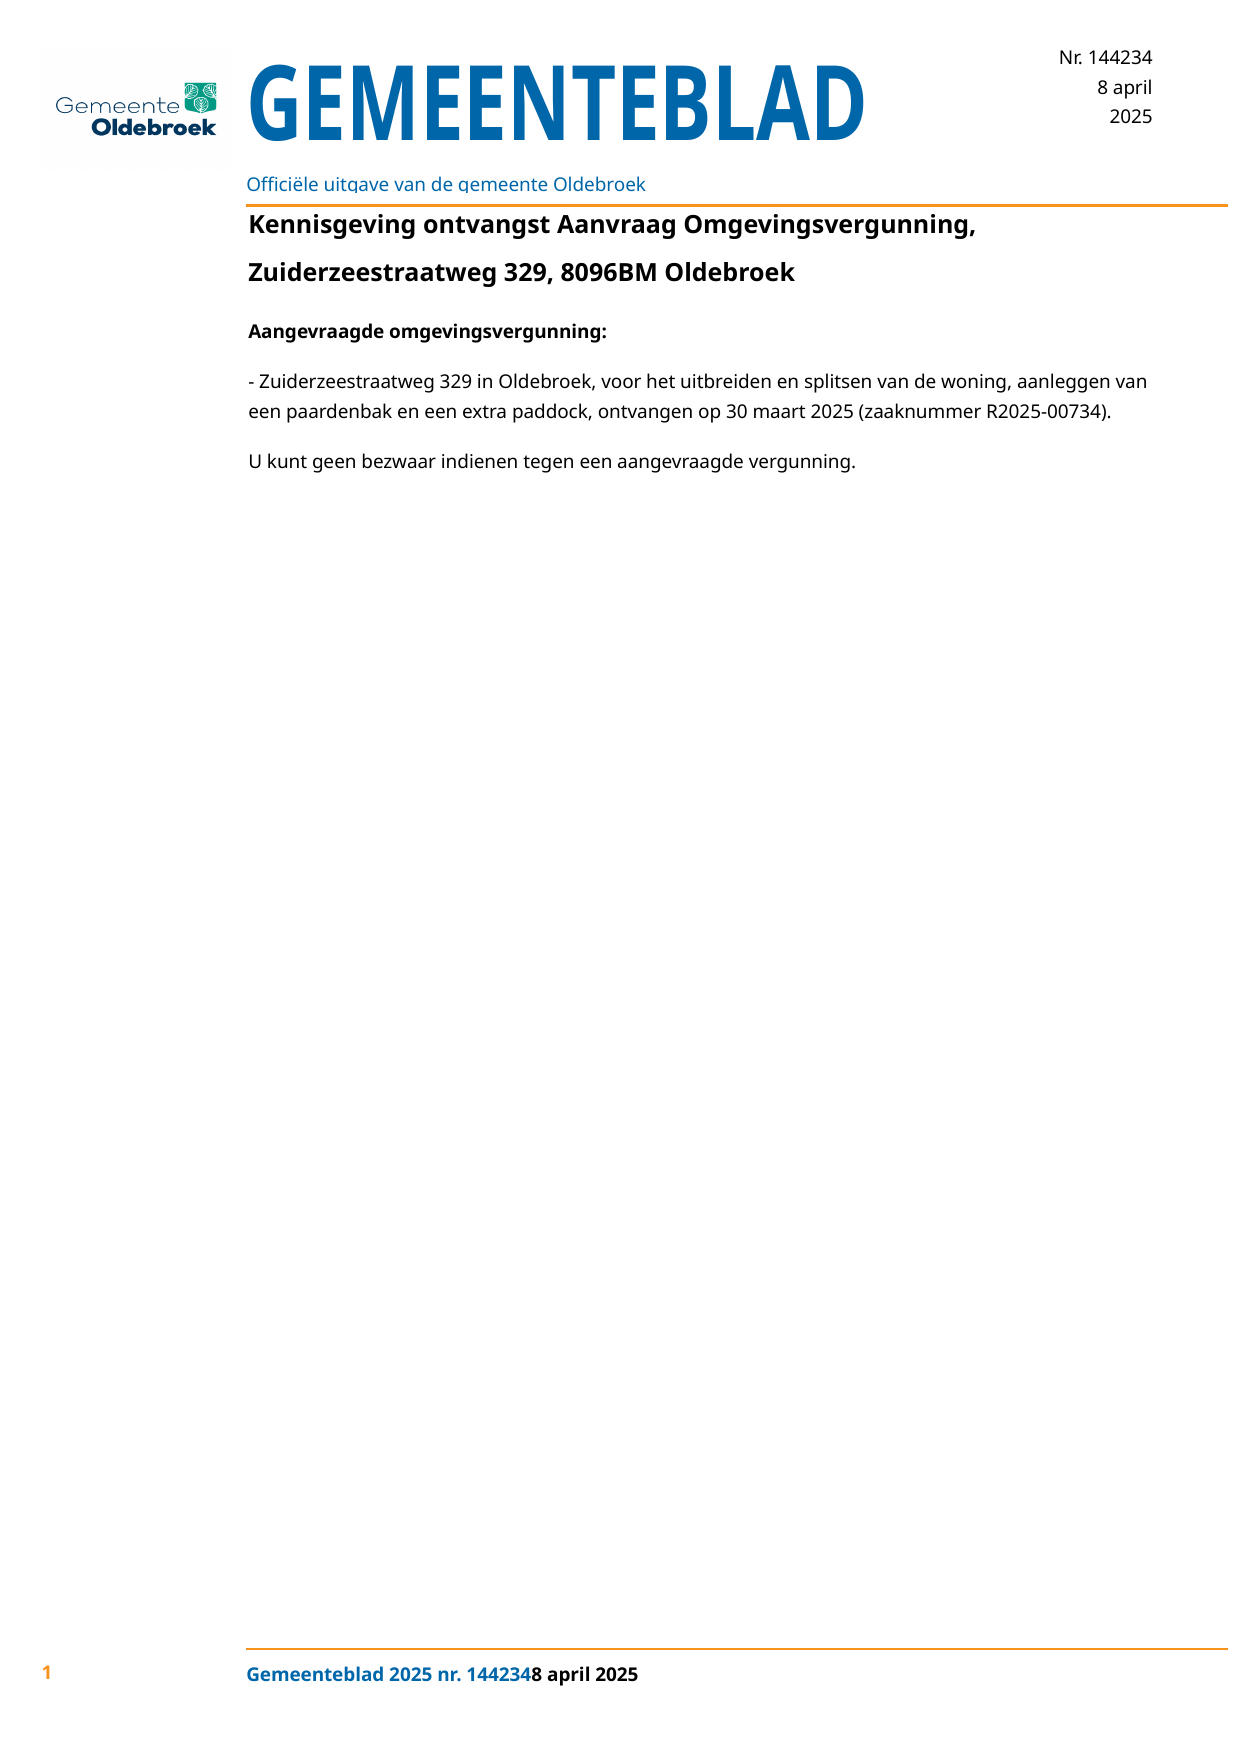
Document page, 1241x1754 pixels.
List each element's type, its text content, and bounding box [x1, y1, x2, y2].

text - Zuiderzeestraatweg 329 in Oldebroek, voor het uitbreiden en splitsen van de woning, aanleggen van een paardenbak en een extra paddock, ontvangen op 30 maart 2025 (zaaknummer R2025-00734). [248, 368, 1152, 424]
text Kennisgeving ontvangst Aanvraag Omgevingsvergunning, Zuiderzeestraatweg 329, 8096BM Oldebroek [248, 207, 1152, 288]
text Aangevraagde omgevingsvergunning: [248, 318, 1152, 344]
picture [41, 47, 231, 172]
text U kunt geen bezwaar indienen tegen een aangevraagde vergunning. [248, 448, 1152, 474]
